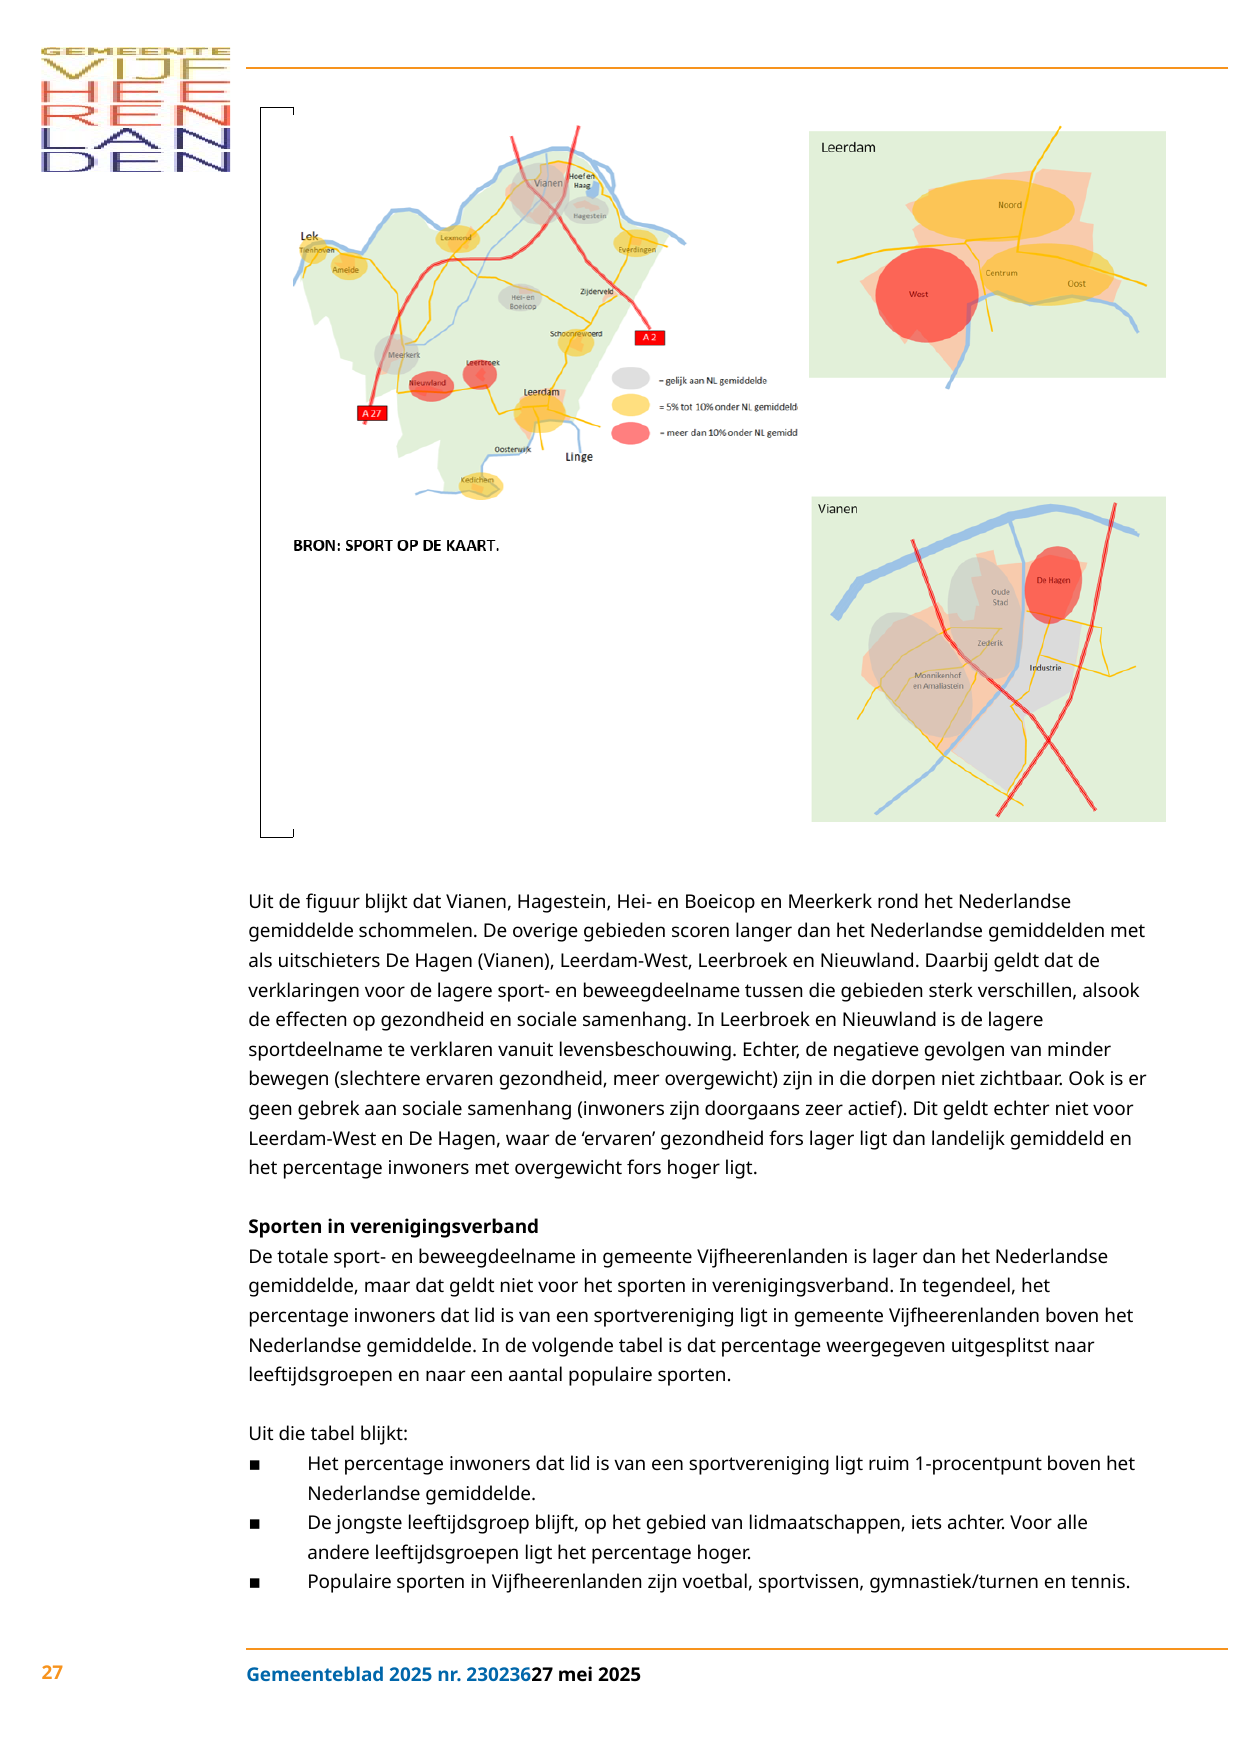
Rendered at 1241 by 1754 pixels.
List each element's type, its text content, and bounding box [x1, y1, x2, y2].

picture [41, 47, 231, 172]
list Populaire sporten in Vijfheerenlanden zijn voetbal, sportvissen, gymnastiek/turnen en tennis. [248, 1568, 1152, 1594]
text Uit de figuur blijkt dat Vianen, Hagestein, Hei- en Boeicop en Meerkerk rond het Nederlandse gemiddelde schommelen. De overige gebieden scoren langer dan het Nederlandse gemiddelden met als uitschieters De Hagen (Vianen), Leerdam-West, Leerbroek en Nieuwland. Daarbij geldt dat de verklaringen voor de lagere sport- en beweegdeelname tussen die gebieden sterk verschillen, alsook de effecten op gezondheid en sociale samenhang. In Leerbroek en Nieuwland is de lagere sportdeelname te verklaren vanuit levensbeschouwing. Echter, de negatieve gevolgen van minder bewegen (slechtere ervaren gezondheid, meer overgewicht) zijn in die dorpen niet zichtbaar. Ook is er geen gebrek aan sociale samenhang (inwoners zijn doorgaans zeer actief). Dit geldt echter niet voor Leerdam-West en De Hagen, waar de ‘ervaren’ gezondheid fors lager ligt dan landelijk gemiddeld en het percentage inwoners met overgewicht fors hoger ligt. [248, 888, 1152, 1180]
text Uit die tabel blijkt: [248, 1421, 1152, 1446]
list Het percentage inwoners dat lid is van een sportvereniging ligt ruim 1-procentpunt boven het Nederlandse gemiddelde. [248, 1450, 1152, 1506]
text Sporten in verenigingsverband [248, 1213, 1152, 1239]
text De totale sport- en beweegdeelname in gemeente Vijfheerenlanden is lager dan het Nederlandse gemiddelde, maar dat geldt niet voor het sporten in verenigingsverband. In tegendeel, het percentage inwoners dat lid is van een sportvereniging ligt in gemeente Vijfheerenlanden boven het Nederlandse gemiddelde. In de volgende tabel is dat percentage weergegeven uitgesplitst naar leeftijdsgroepen en naar een aantal populaire sporten. [248, 1243, 1152, 1387]
list De jongste leeftijdsgroep blijft, op het gebied van lidmaatschappen, iets achter. Voor alle andere leeftijdsgroepen ligt het percentage hoger. [248, 1509, 1152, 1565]
picture [268, 115, 1173, 829]
